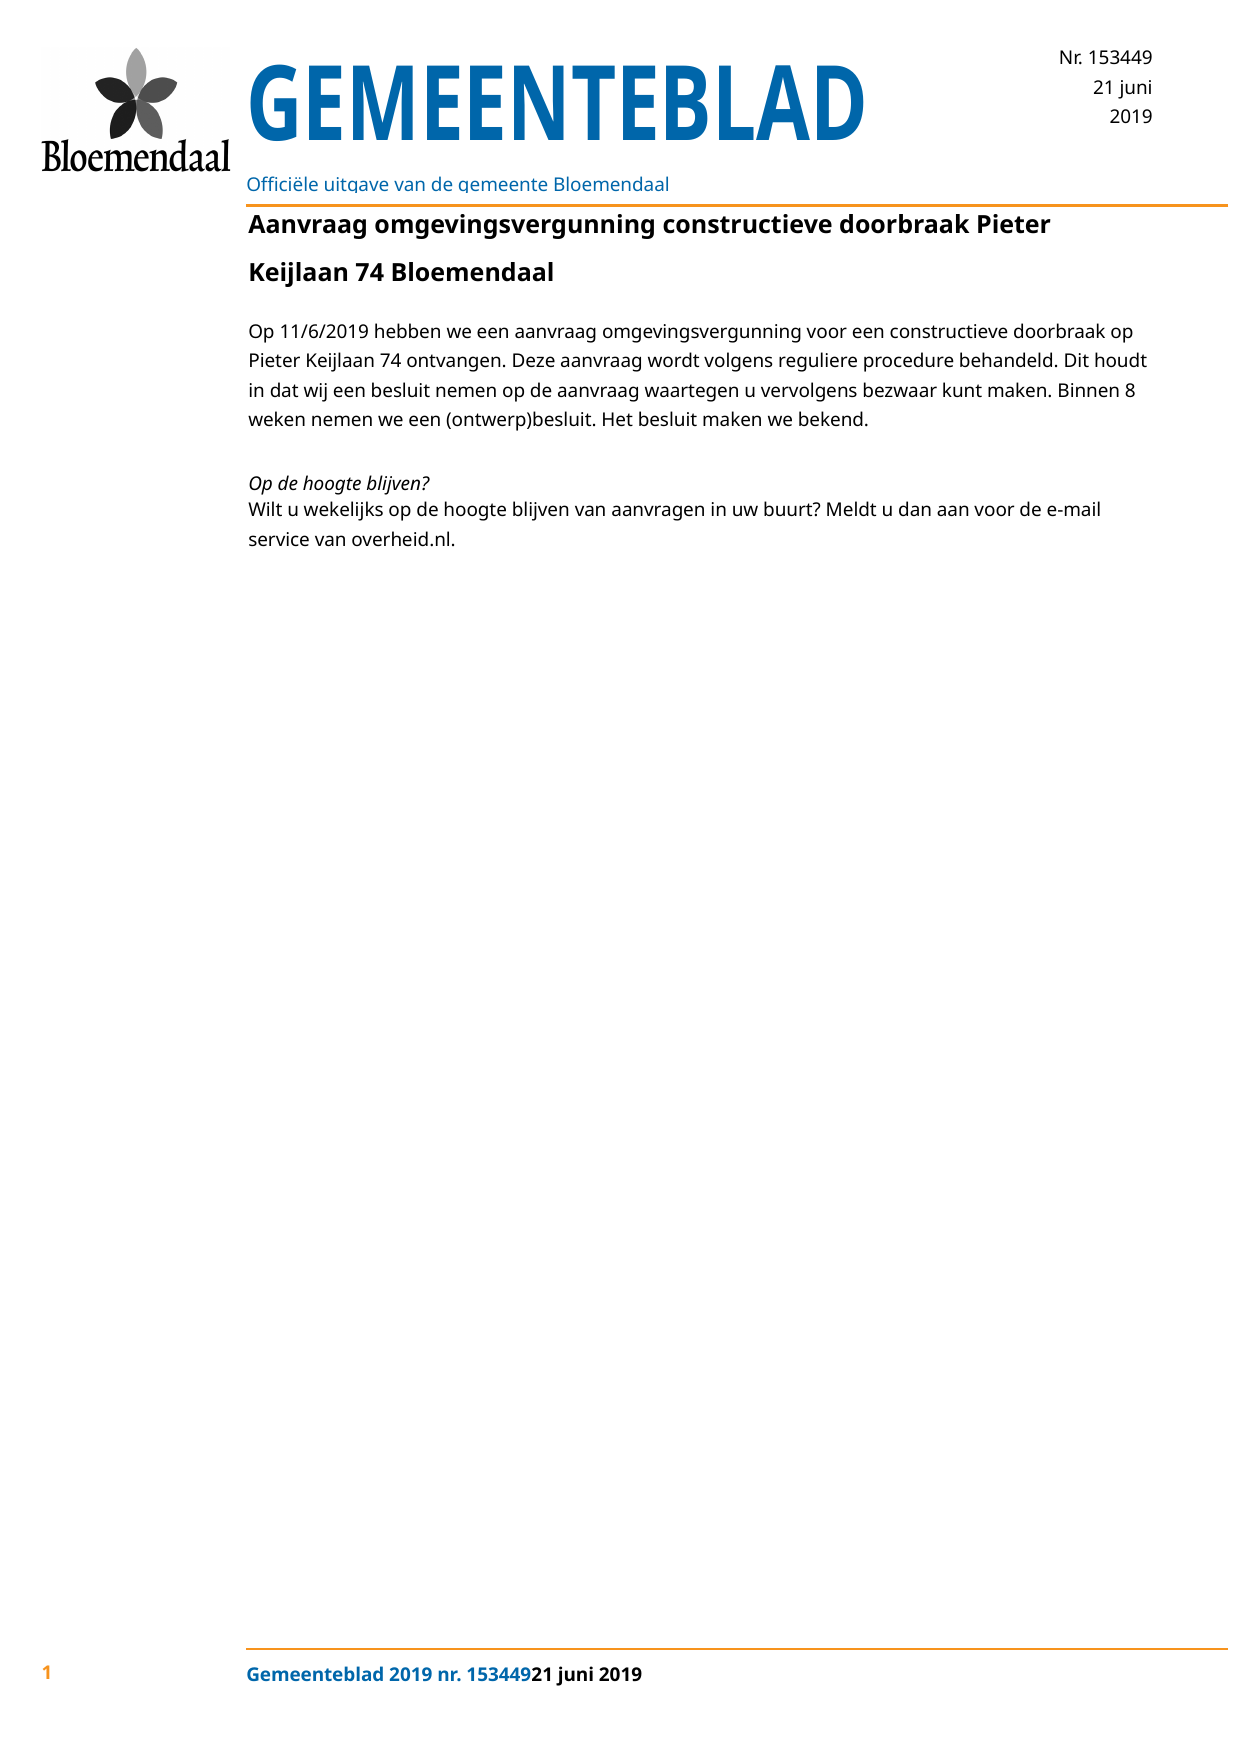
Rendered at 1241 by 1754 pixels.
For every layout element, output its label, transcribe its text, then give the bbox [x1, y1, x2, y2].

picture [41, 47, 231, 172]
text Wilt u wekelijks op de hoogte blijven van aanvragen in uw buurt? Meldt u dan aan voor de e-mail service van overheid.nl. [248, 496, 1152, 552]
text Aanvraag omgevingsvergunning constructieve doorbraak Pieter Keijlaan 74 Bloemendaal [248, 207, 1152, 288]
text Op de hoogte blijven? [248, 471, 1152, 496]
text Op 11/6/2019 hebben we een aanvraag omgevingsvergunning voor een constructieve doorbraak op Pieter Keijlaan 74 ontvangen. Deze aanvraag wordt volgens reguliere procedure behandeld. Dit houdt in dat wij een besluit nemen op de aanvraag waartegen u vervolgens bezwaar kunt maken. Binnen 8 weken nemen we een (ontwerp)besluit. Het besluit maken we bekend. [248, 318, 1152, 432]
